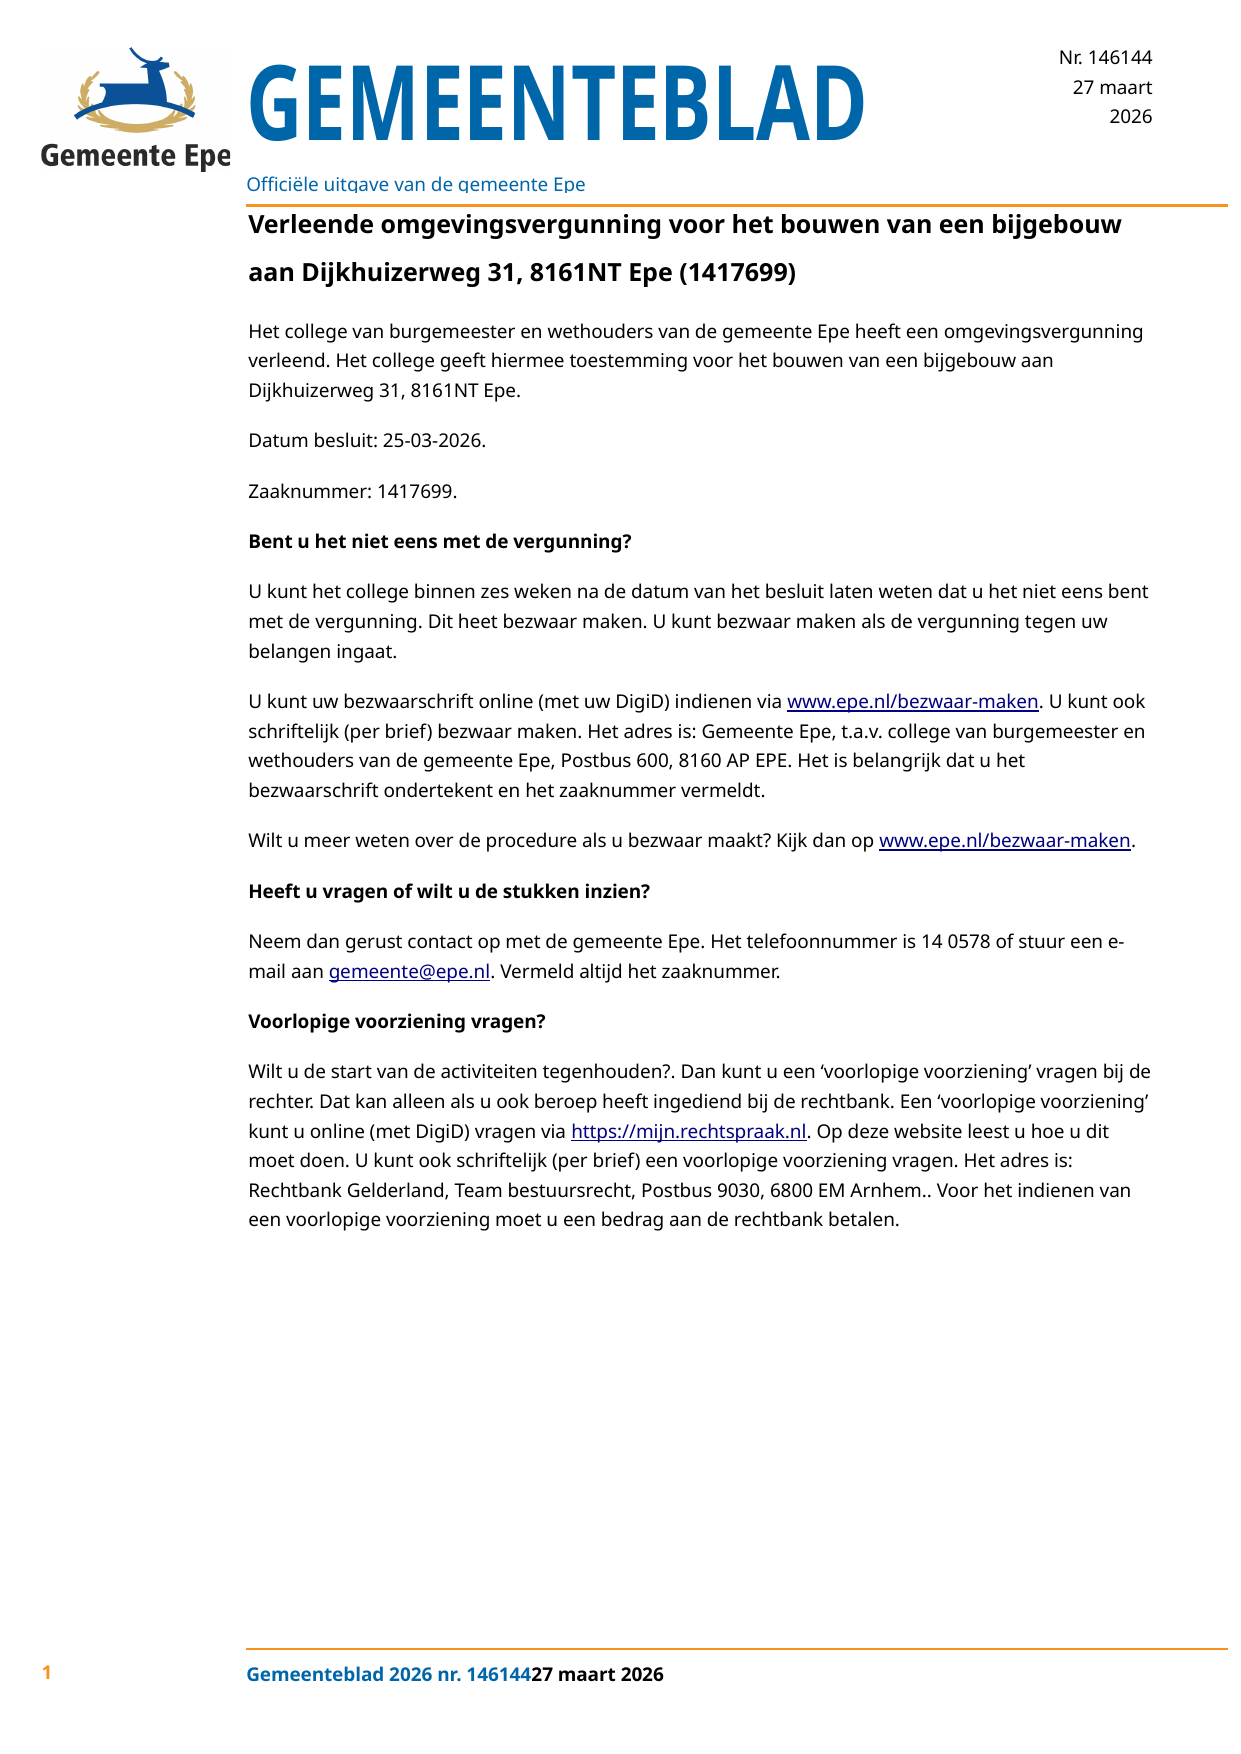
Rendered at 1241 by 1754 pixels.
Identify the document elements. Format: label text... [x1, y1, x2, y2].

text Voorlopige voorziening vragen? [248, 1008, 1152, 1034]
text Neem dan gerust contact op met de gemeente Epe. Het telefoonnummer is 14 0578 of stuur een e-mail aan gemeente@epe.nl. Vermeld altijd het zaaknummer. [248, 928, 1152, 984]
text U kunt het college binnen zes weken na de datum van het besluit laten weten dat u het niet eens bent met de vergunning. Dit heet bezwaar maken. U kunt bezwaar maken als de vergunning tegen uw belangen ingaat. [248, 579, 1152, 664]
text Wilt u de start van de activiteiten tegenhouden?. Dan kunt u een ‘voorlopige voorziening’ vragen bij de rechter. Dat kan alleen als u ook beroep heeft ingediend bij de rechtbank. Een ‘voorlopige voorziening’ kunt u online (met DigiD) vragen via https://mijn.rechtspraak.nl. Op deze website leest u hoe u dit moet doen. U kunt ook schriftelijk (per brief) een voorlopige voorziening vragen. Het adres is: Rechtbank Gelderland, Team bestuursrecht, Postbus 9030, 6800 EM Arnhem.. Voor het indienen van een voorlopige voorziening moet u een bedrag aan de rechtbank betalen. [248, 1059, 1152, 1232]
text Heeft u vragen of wilt u de stukken inzien? [248, 878, 1152, 904]
text Verleende omgevingsvergunning voor het bouwen van een bijgebouw aan Dijkhuizerweg 31, 8161NT Epe (1417699) [248, 207, 1152, 288]
text Het college van burgemeester en wethouders van de gemeente Epe heeft een omgevingsvergunning verleend. Het college geeft hiermee toestemming voor het bouwen van een bijgebouw aan Dijkhuizerweg 31, 8161NT Epe. [248, 318, 1152, 403]
text U kunt uw bezwaarschrift online (met uw DigiD) indienen via www.epe.nl/bezwaar-maken. U kunt ook schriftelijk (per brief) bezwaar maken. Het adres is: Gemeente Epe, t.a.v. college van burgemeester en wethouders van de gemeente Epe, Postbus 600, 8160 AP EPE. Het is belangrijk dat u het bezwaarschrift ondertekent en het zaaknummer vermeldt. [248, 688, 1152, 803]
text Datum besluit: 25-03-2026. [248, 427, 1152, 453]
text Wilt u meer weten over de procedure als u bezwaar maakt? Kijk dan op www.epe.nl/bezwaar-maken. [248, 827, 1152, 853]
text Bent u het niet eens met de vergunning? [248, 528, 1152, 554]
text Zaaknummer: 1417699. [248, 478, 1152, 504]
picture [41, 47, 231, 172]
